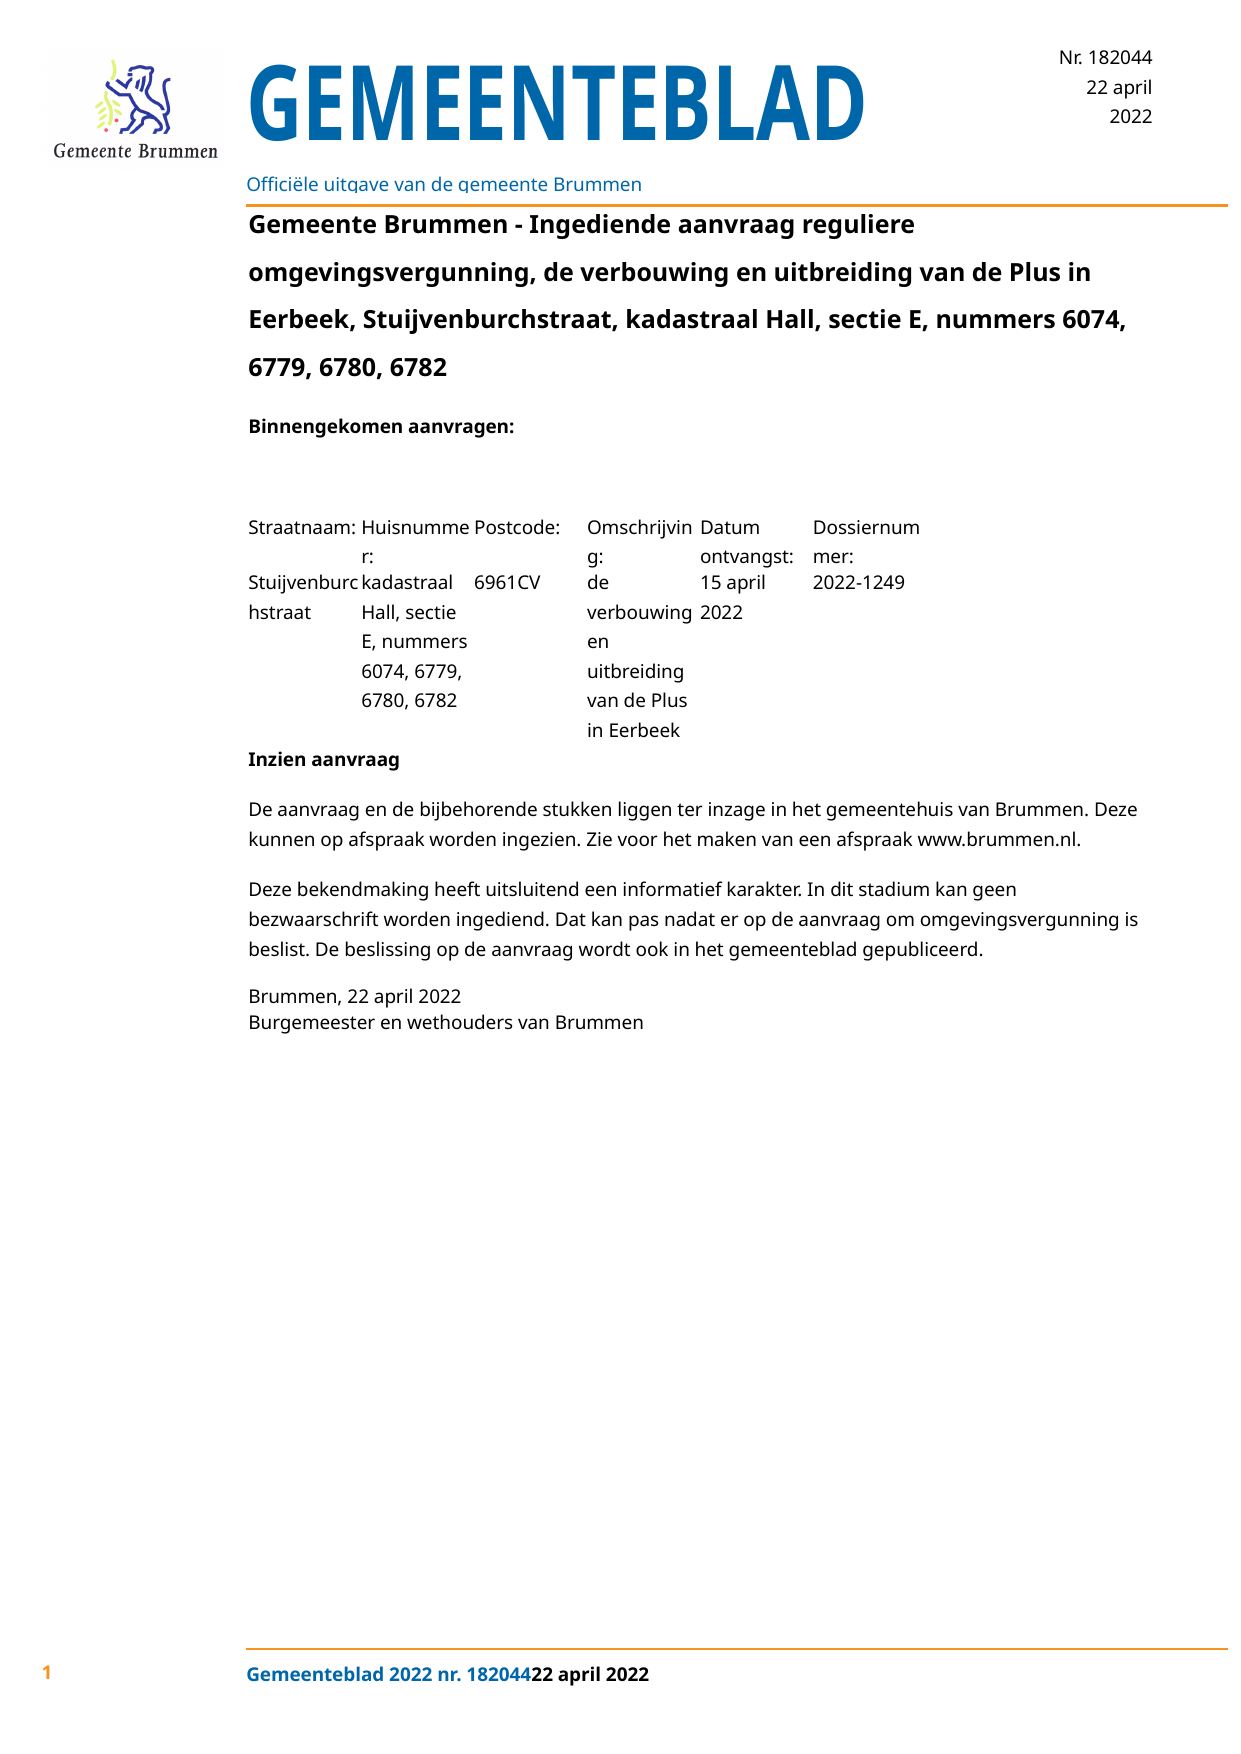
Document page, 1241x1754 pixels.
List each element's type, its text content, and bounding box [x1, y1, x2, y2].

table_header [926, 514, 1038, 569]
text De aanvraag en de bijbehorende stukken liggen ter inzage in het gemeentehuis van Brummen. Deze kunnen op afspraak worden ingezien. Zie voor het maken van een afspraak www.brummen.nl. [248, 797, 1152, 852]
table_cell [926, 569, 1038, 743]
table_cell de verbouwing en uitbreiding van de Plus in Eerbeek [587, 569, 700, 743]
text Inzien aanvraag [248, 746, 1152, 772]
text Gemeente Brummen - Ingediende aanvraag reguliere omgevingsvergunning, de verbouwing en uitbreiding van de Plus in Eerbeek, Stuijvenburchstraat, kadastraal Hall, sectie E, nummers 6074, 6779, 6780, 6782 [248, 207, 1152, 384]
table_header Postcode: [474, 514, 587, 569]
table_cell 15 april 2022 [700, 569, 813, 743]
text Burgemeester en wethouders van Brummen [248, 1009, 1152, 1035]
text Brummen, 22 april 2022 [248, 984, 1152, 1009]
table_cell 2022-1249 [813, 569, 926, 743]
table_cell kadastraal Hall, sectie E, nummers 6074, 6779, 6780, 6782 [361, 569, 474, 743]
text Deze bekendmaking heeft uitsluitend een informatief karakter. In dit stadium kan geen bezwaarschrift worden ingediend. Dat kan pas nadat er op de aanvraag om omgevingsvergunning is beslist. De beslissing op de aanvraag wordt ook in het gemeenteblad gepubliceerd. [248, 877, 1152, 962]
table_cell [1039, 569, 1152, 743]
table_header Straatnaam: [248, 514, 361, 569]
table_header Dossiernummer: [813, 514, 926, 569]
table_cell 6961CV [474, 569, 587, 743]
table_header Huisnummer: [361, 514, 474, 569]
picture [41, 47, 231, 172]
text Binnengekomen aanvragen: [248, 413, 1152, 439]
table_cell Stuijvenburchstraat [248, 569, 361, 743]
table_header [1039, 514, 1152, 569]
table_header Omschrijving: [587, 514, 700, 569]
table_header Datum ontvangst: [700, 514, 813, 569]
